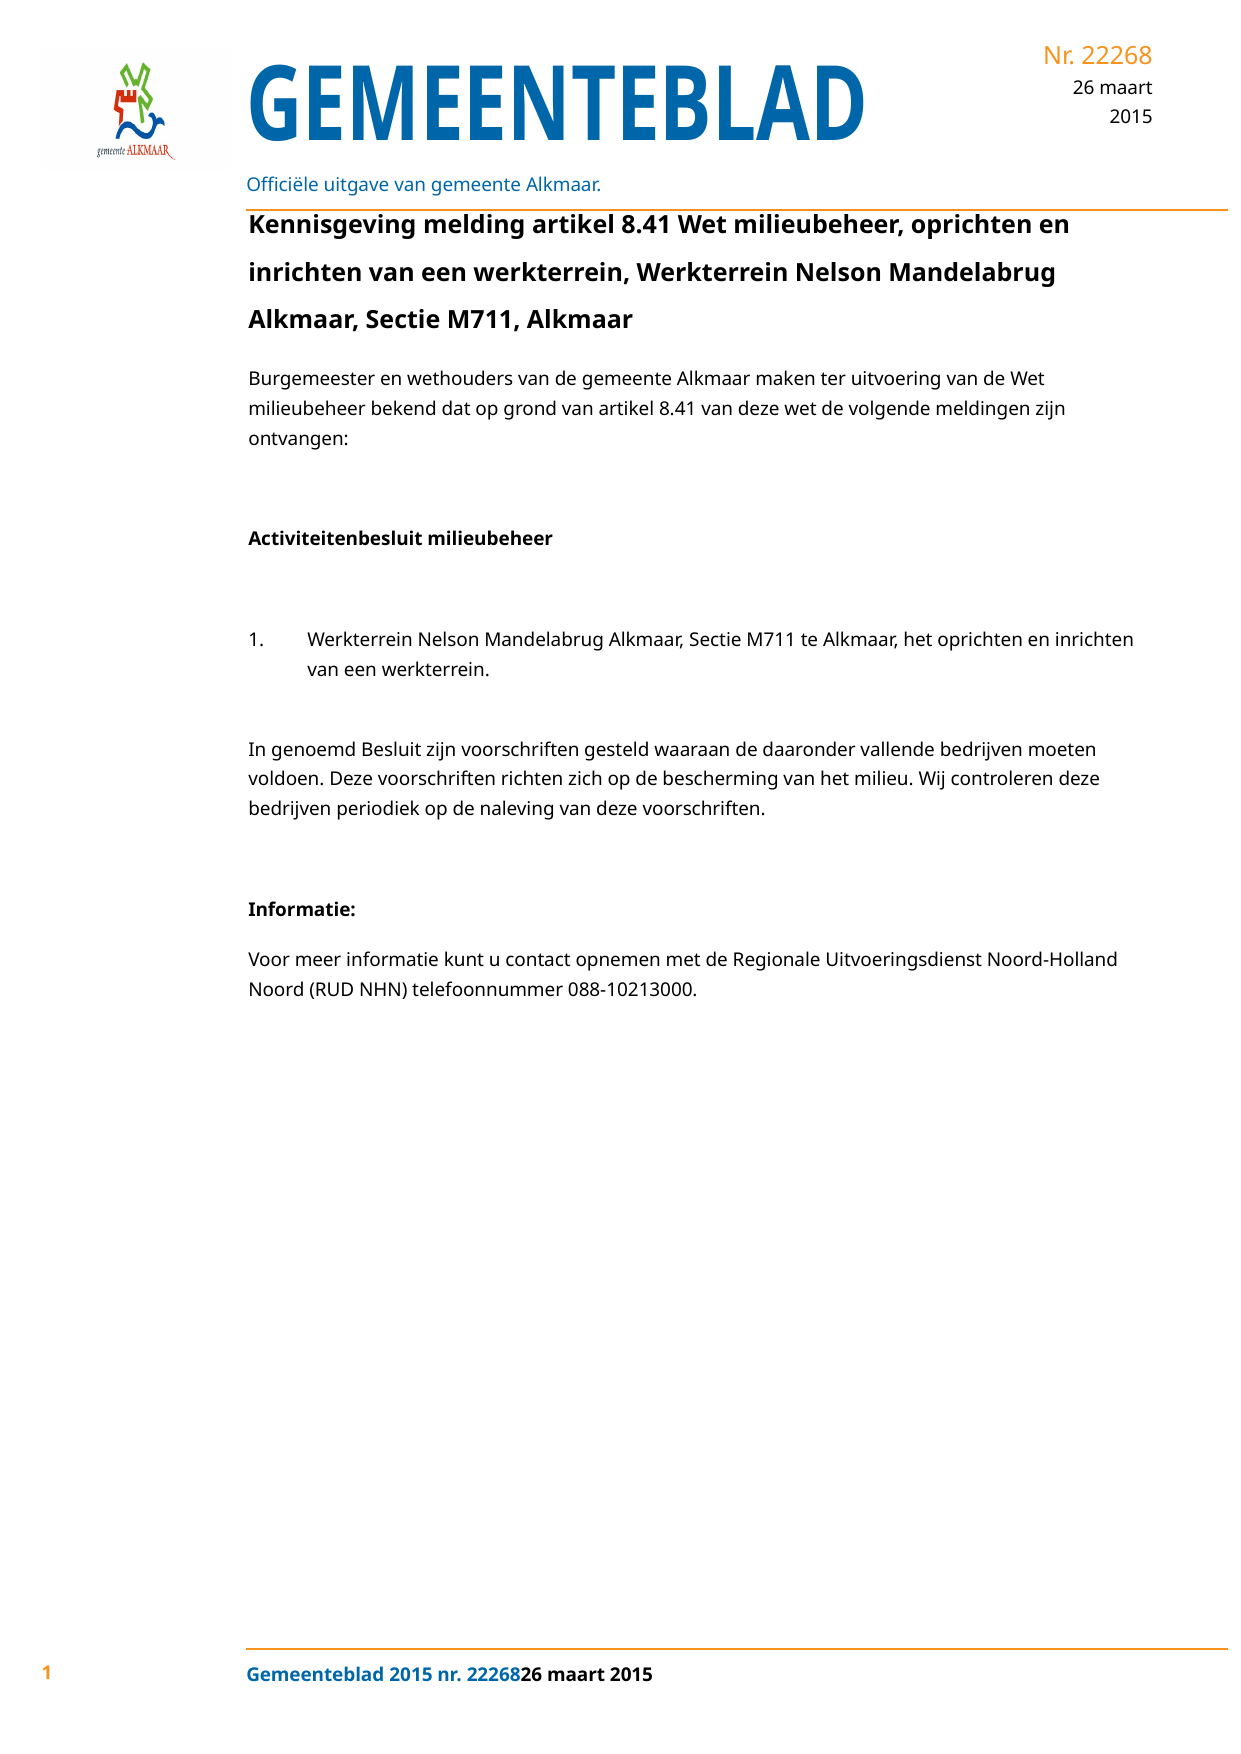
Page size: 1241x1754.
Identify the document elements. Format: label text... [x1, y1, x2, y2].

text Kennisgeving melding artikel 8.41 Wet milieubeheer, oprichten en inrichten van een werkterrein, Werkterrein Nelson Mandelabrug Alkmaar, Sectie M711, Alkmaar [248, 211, 1152, 336]
text Voor meer informatie kunt u contact opnemen met de Regionale Uitvoeringsdienst Noord-Holland Noord (RUD NHN) telefoonnummer 088-10213000. [248, 946, 1152, 1002]
text Activiteitenbesluit milieubeheer [248, 526, 1152, 551]
list Werkterrein Nelson Mandelabrug Alkmaar, Sectie M711 te Alkmaar, het oprichten en inrichten van een werkterrein. [248, 626, 1152, 682]
text Burgemeester en wethouders van de gemeente Alkmaar maken ter uitvoering van de Wet milieubeheer bekend dat op grond van artikel 8.41 van deze wet de volgende meldingen zijn ontvangen: [248, 366, 1152, 450]
text Informatie: [248, 896, 1152, 922]
picture [41, 47, 231, 172]
text In genoemd Besluit zijn voorschriften gesteld waaraan de daaronder vallende bedrijven moeten voldoen. Deze voorschriften richten zich op de bescherming van het milieu. Wij controleren deze bedrijven periodiek op de naleving van deze voorschriften. [248, 736, 1152, 821]
